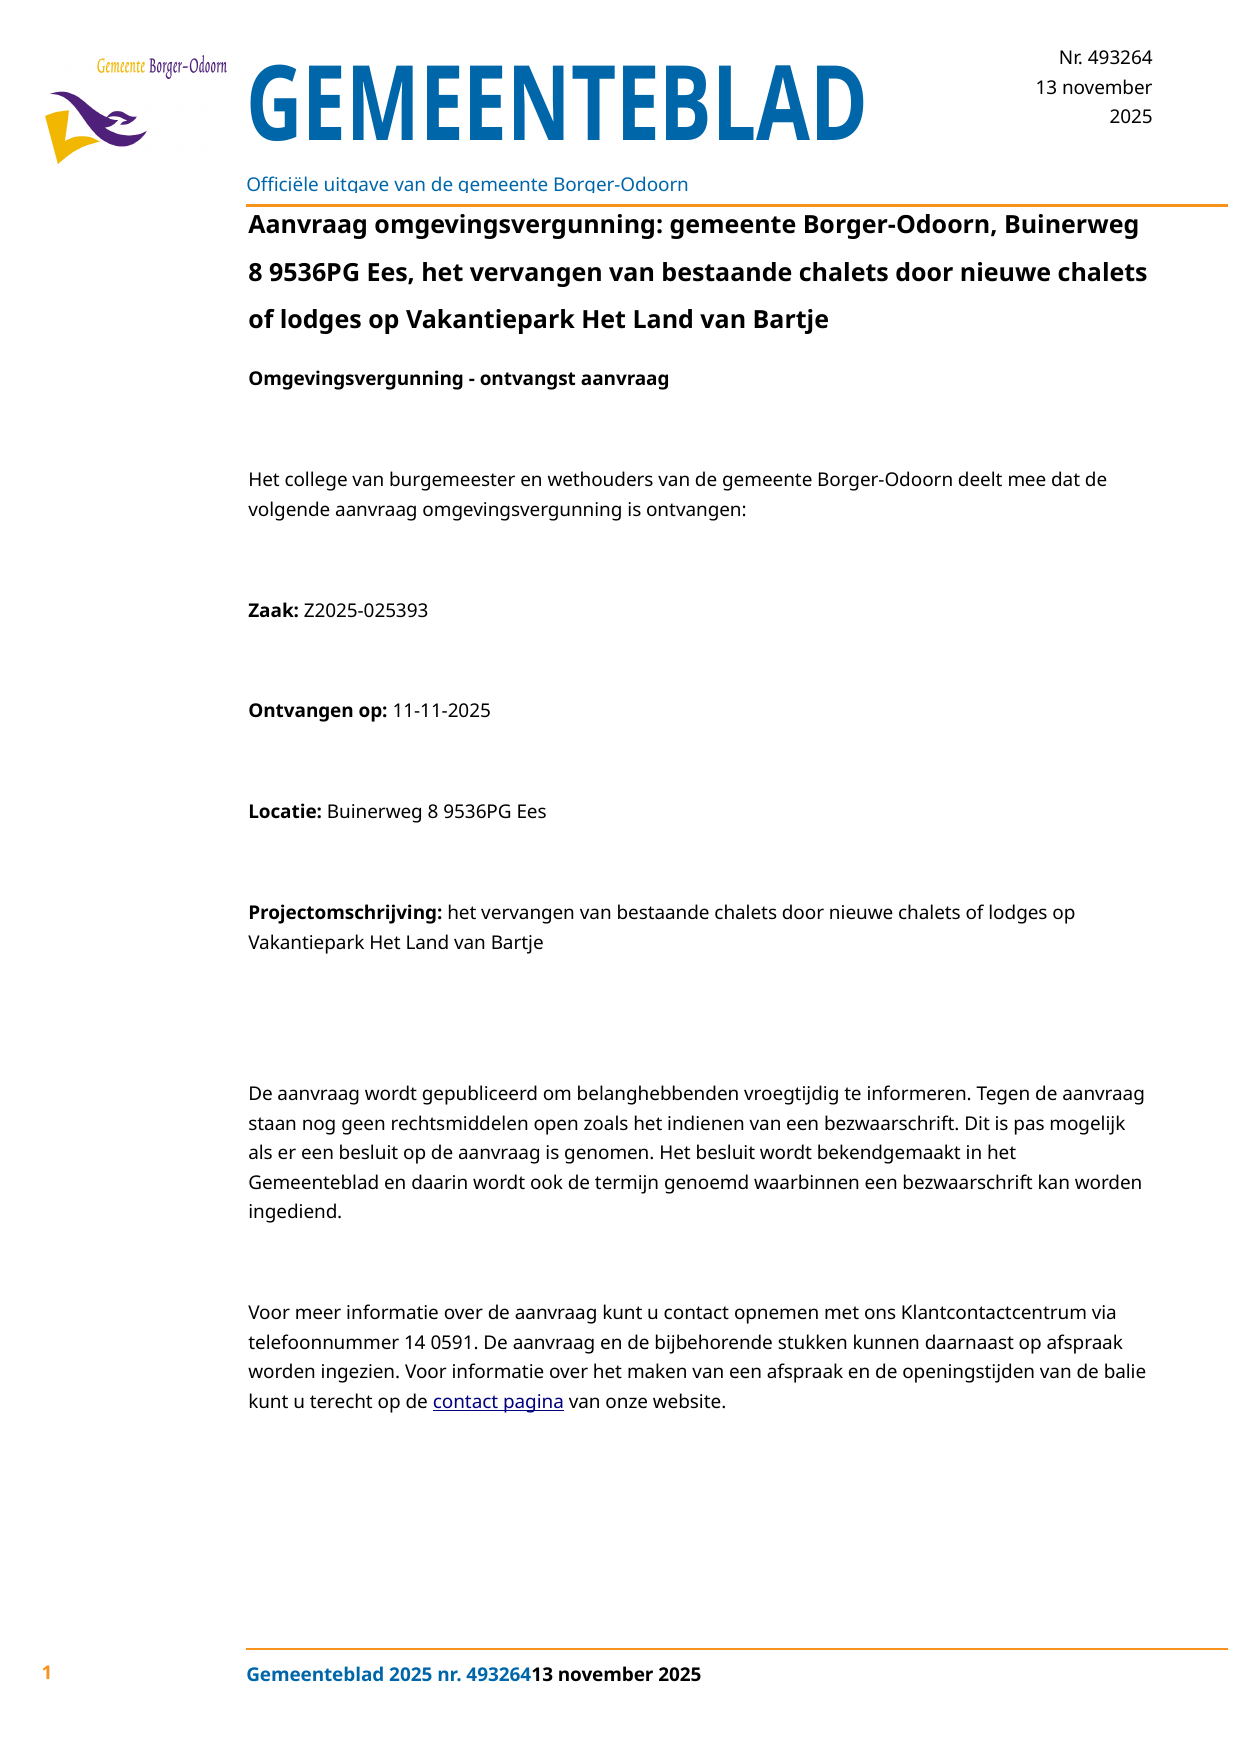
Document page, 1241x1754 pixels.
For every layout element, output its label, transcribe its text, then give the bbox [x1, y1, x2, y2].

text Omgevingsvergunning - ontvangst aanvraag [248, 366, 1152, 391]
picture [41, 47, 231, 172]
text Het college van burgemeester en wethouders van de gemeente Borger-Odoorn deelt mee dat de volgende aanvraag omgevingsvergunning is ontvangen: [248, 466, 1152, 522]
text De aanvraag wordt gepubliceerd om belanghebbenden vroegtijdig te informeren. Tegen de aanvraag staan nog geen rechtsmiddelen open zoals het indienen van een bezwaarschrift. Dit is pas mogelijk als er een besluit op de aanvraag is genomen. Het besluit wordt bekendgemaakt in het Gemeenteblad en daarin wordt ook de termijn genoemd waarbinnen een bezwaarschrift kan worden ingediend. [248, 1080, 1152, 1224]
text Aanvraag omgevingsvergunning: gemeente Borger-Odoorn, Buinerweg 8 9536PG Ees, het vervangen van bestaande chalets door nieuwe chalets of lodges op Vakantiepark Het Land van Bartje [248, 207, 1152, 336]
text Zaak: Z2025-025393 [248, 597, 1152, 622]
text Projectomschrijving: het vervangen van bestaande chalets door nieuwe chalets of lodges op Vakantiepark Het Land van Bartje [248, 899, 1152, 954]
text Ontvangen op: 11-11-2025 [248, 698, 1152, 723]
text Voor meer informatie over de aanvraag kunt u contact opnemen met ons Klantcontactcentrum via telefoonnummer 14 0591. De aanvraag en de bijbehorende stukken kunnen daarnaast op afspraak worden ingezien. Voor informatie over het maken van een afspraak en de openingstijden van de balie kunt u terecht op de contact pagina van onze website. [248, 1299, 1152, 1414]
text Locatie: Buinerweg 8 9536PG Ees [248, 798, 1152, 824]
